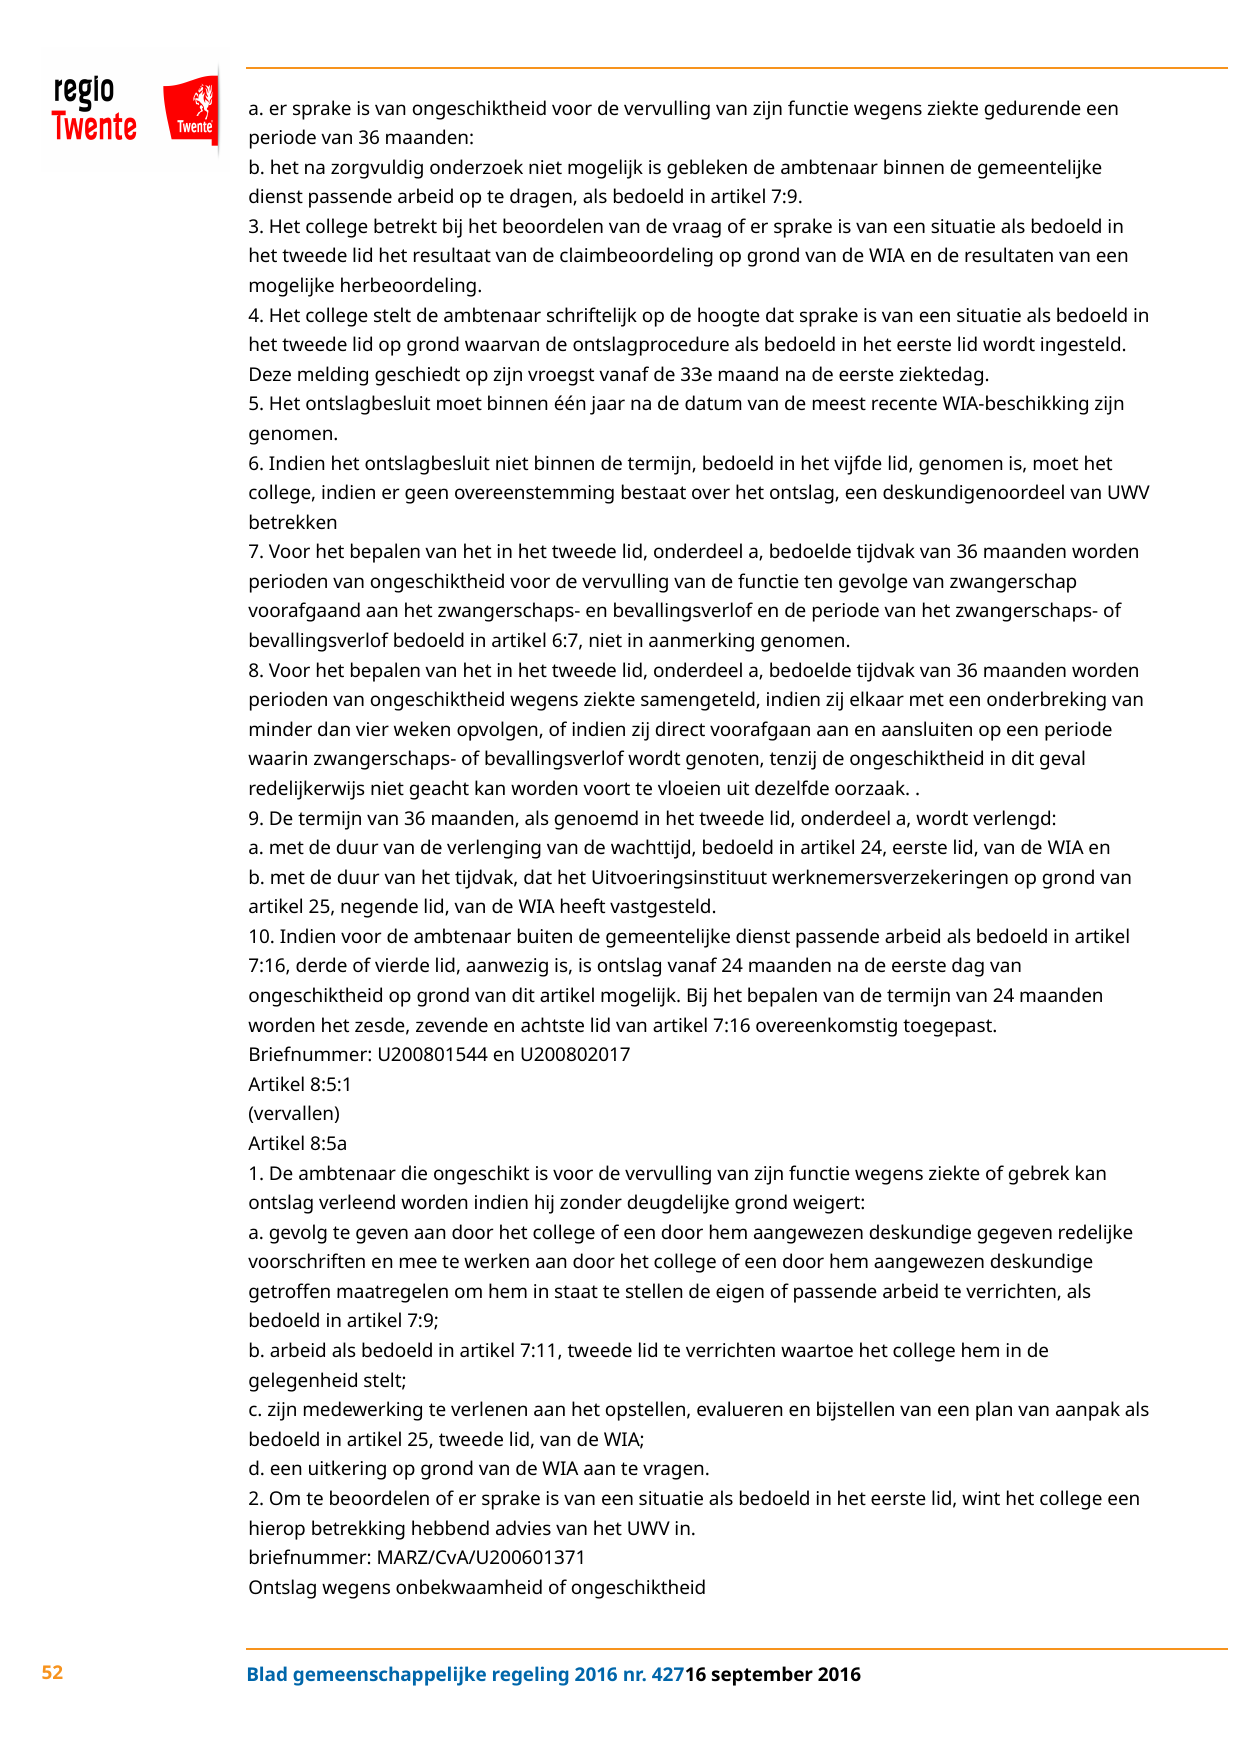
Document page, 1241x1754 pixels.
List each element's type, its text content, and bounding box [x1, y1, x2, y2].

text 8. Voor het bepalen van het in het tweede lid, onderdeel a, bedoelde tijdvak van 36 maanden worden perioden van ongeschiktheid wegens ziekte samengeteld, indien zij elkaar met een onderbreking van minder dan vier weken opvolgen, of indien zij direct voorafgaan aan en aansluiten op een periode waarin zwangerschaps- of bevallingsverlof wordt genoten, tenzij de ongeschiktheid in dit geval redelijkerwijs niet geacht kan worden voort te vloeien uit dezelfde oorzaak. . [248, 657, 1152, 801]
text Briefnummer: U200801544 en U200802017 [248, 1041, 1152, 1067]
text 3. Het college betrekt bij het beoordelen van de vraag of er sprake is van een situatie als bedoeld in het tweede lid het resultaat van de claimbeoordeling op grond van de WIA en de resultaten van een mogelijke herbeoordeling. [248, 213, 1152, 298]
picture [41, 47, 231, 172]
text 1. De ambtenaar die ongeschikt is voor de vervulling van zijn functie wegens ziekte of gebrek kan ontslag verleend worden indien hij zonder deugdelijke grond weigert: [248, 1160, 1152, 1215]
text 9. De termijn van 36 maanden, als genoemd in het tweede lid, onderdeel a, wordt verlengd: [248, 805, 1152, 831]
text 7. Voor het bepalen van het in het tweede lid, onderdeel a, bedoelde tijdvak van 36 maanden worden perioden van ongeschiktheid voor de vervulling van de functie ten gevolge van zwangerschap voorafgaand aan het zwangerschaps- en bevallingsverlof en de periode van het zwangerschaps- of bevallingsverlof bedoeld in artikel 6:7, niet in aanmerking genomen. [248, 538, 1152, 653]
text d. een uitkering op grond van de WIA aan te vragen. [248, 1456, 1152, 1481]
text a. met de duur van de verlenging van de wachttijd, bedoeld in artikel 24, eerste lid, van de WIA en [248, 834, 1152, 860]
text b. arbeid als bedoeld in artikel 7:11, tweede lid te verrichten waartoe het college hem in de gelegenheid stelt; [248, 1337, 1152, 1393]
text 6. Indien het ontslagbesluit niet binnen de termijn, bedoeld in het vijfde lid, genomen is, moet het college, indien er geen overeenstemming bestaat over het ontslag, een deskundigenoordeel van UWV betrekken [248, 450, 1152, 535]
text b. met de duur van het tijdvak, dat het Uitvoeringsinstituut werknemersverzekeringen op grond van artikel 25, negende lid, van de WIA heeft vastgesteld. [248, 864, 1152, 919]
text (vervallen) [248, 1101, 1152, 1126]
text 5. Het ontslagbesluit moet binnen één jaar na de datum van de meest recente WIA-beschikking zijn genomen. [248, 391, 1152, 446]
text 4. Het college stelt de ambtenaar schriftelijk op de hoogte dat sprake is van een situatie als bedoeld in het tweede lid op grond waarvan de ontslagprocedure als bedoeld in het eerste lid wordt ingesteld. Deze melding geschiedt op zijn vroegst vanaf de 33e maand na de eerste ziektedag. [248, 302, 1152, 387]
text Artikel 8:5a [248, 1130, 1152, 1156]
text 10. Indien voor de ambtenaar buiten de gemeentelijke dienst passende arbeid als bedoeld in artikel 7:16, derde of vierde lid, aanwezig is, is ontslag vanaf 24 maanden na de eerste dag van ongeschiktheid op grond van dit artikel mogelijk. Bij het bepalen van de termijn van 24 maanden worden het zesde, zevende en achtste lid van artikel 7:16 overeenkomstig toegepast. [248, 923, 1152, 1038]
text c. zijn medewerking te verlenen aan het opstellen, evalueren en bijstellen van een plan van aanpak als bedoeld in artikel 25, tweede lid, van de WIA; [248, 1396, 1152, 1452]
text a. gevolg te geven aan door het college of een door hem aangewezen deskundige gegeven redelijke voorschriften en mee te werken aan door het college of een door hem aangewezen deskundige getroffen maatregelen om hem in staat te stellen de eigen of passende arbeid te verrichten, als bedoeld in artikel 7:9; [248, 1219, 1152, 1333]
text 2. Om te beoordelen of er sprake is van een situatie als bedoeld in het eerste lid, wint het college een hierop betrekking hebbend advies van het UWV in. [248, 1485, 1152, 1541]
text a. er sprake is van ongeschiktheid voor de vervulling van zijn functie wegens ziekte gedurende een periode van 36 maanden: [248, 95, 1152, 150]
text b. het na zorgvuldig onderzoek niet mogelijk is gebleken de ambtenaar binnen de gemeentelijke dienst passende arbeid op te dragen, als bedoeld in artikel 7:9. [248, 154, 1152, 209]
text Artikel 8:5:1 [248, 1071, 1152, 1097]
text briefnummer: MARZ/CvA/U200601371 [248, 1544, 1152, 1570]
text Ontslag wegens onbekwaamheid of ongeschiktheid [248, 1574, 1152, 1600]
